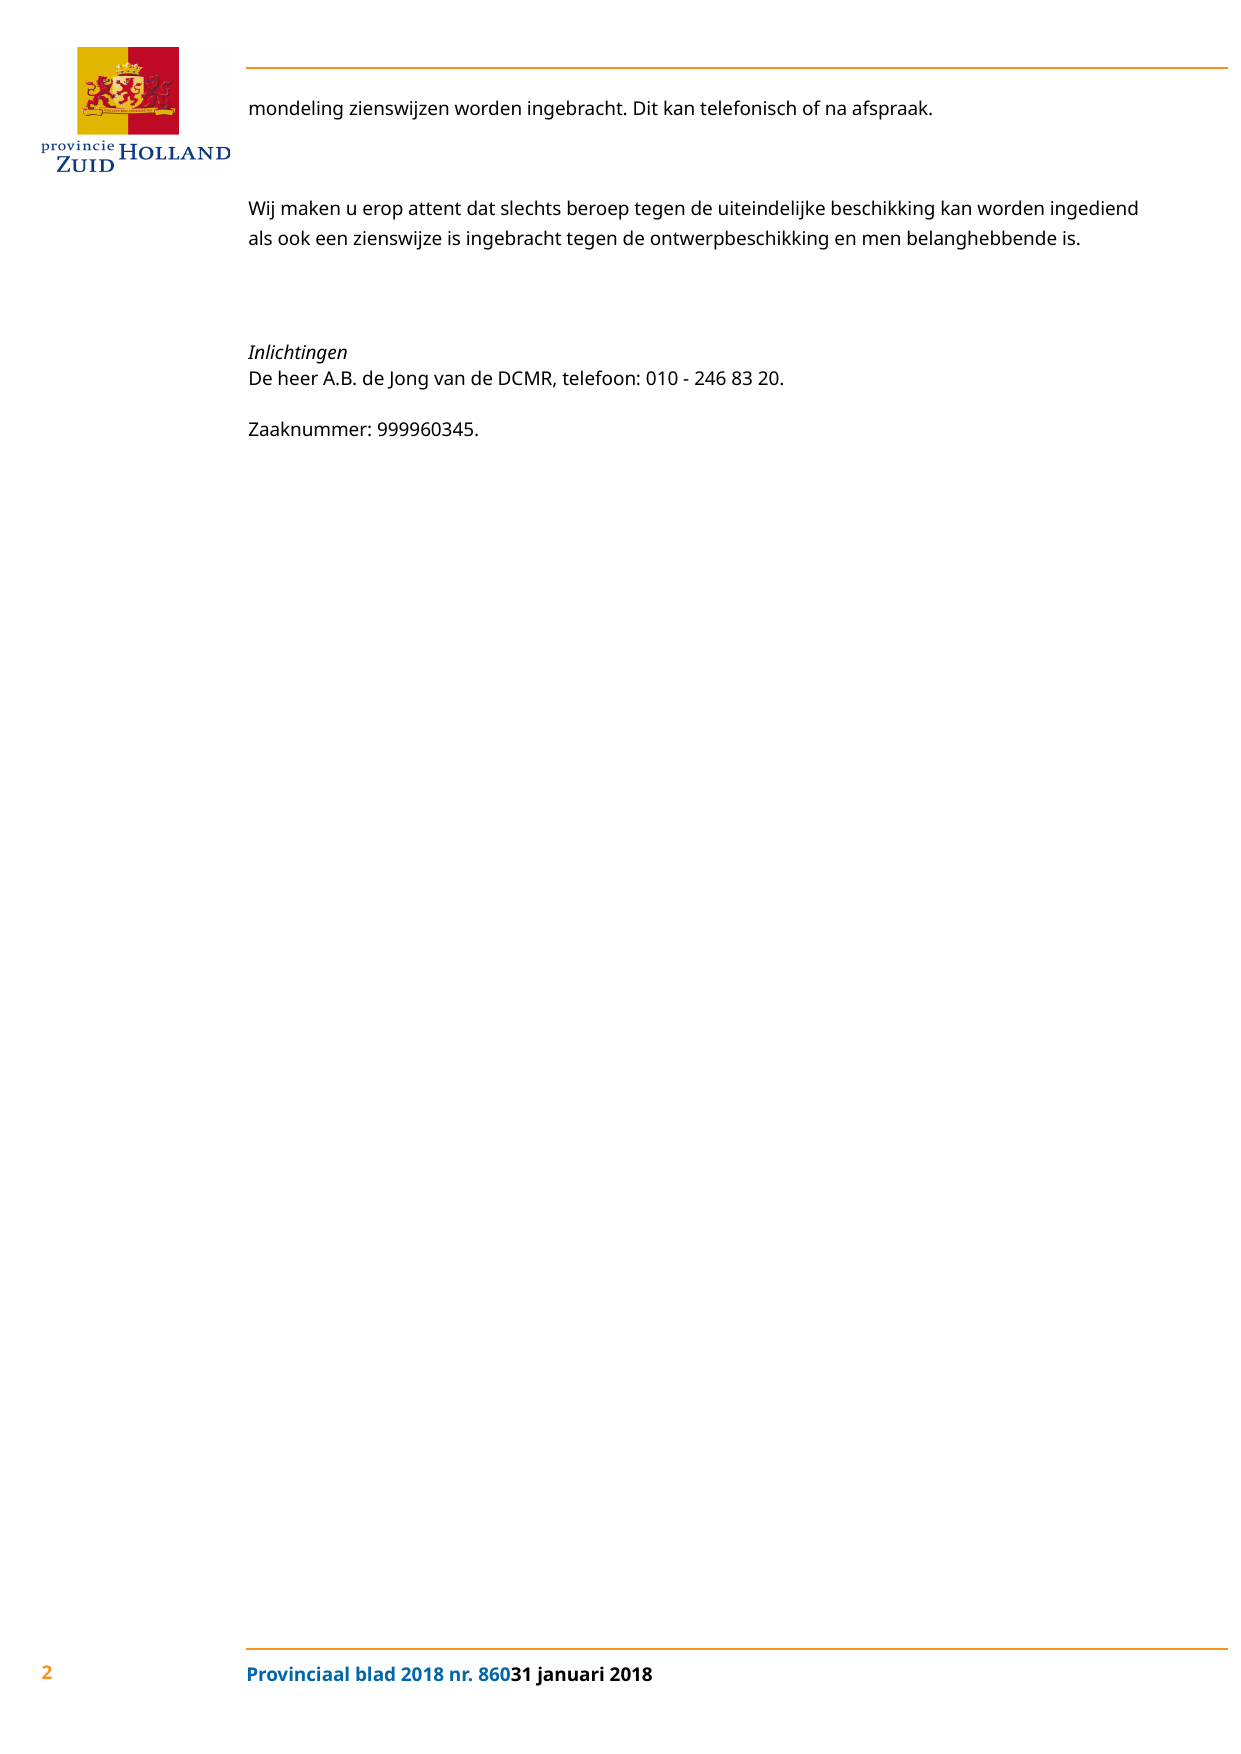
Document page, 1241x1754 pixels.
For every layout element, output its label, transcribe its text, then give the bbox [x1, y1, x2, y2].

text Inlichtingen [248, 339, 1152, 365]
text De heer A.B. de Jong van de DCMR, telefoon: 010 - 246 83 20. [248, 365, 1152, 391]
text mondeling zienswijzen worden ingebracht. Dit kan telefonisch of na afspraak. [248, 95, 1152, 121]
text Wij maken u erop attent dat slechts beroep tegen de uiteindelijke beschikking kan worden ingediend als ook een zienswijze is ingebracht tegen de ontwerpbeschikking en men belanghebbende is. [248, 196, 1152, 251]
picture [41, 47, 231, 172]
text Zaaknummer: 999960345. [248, 416, 1152, 441]
